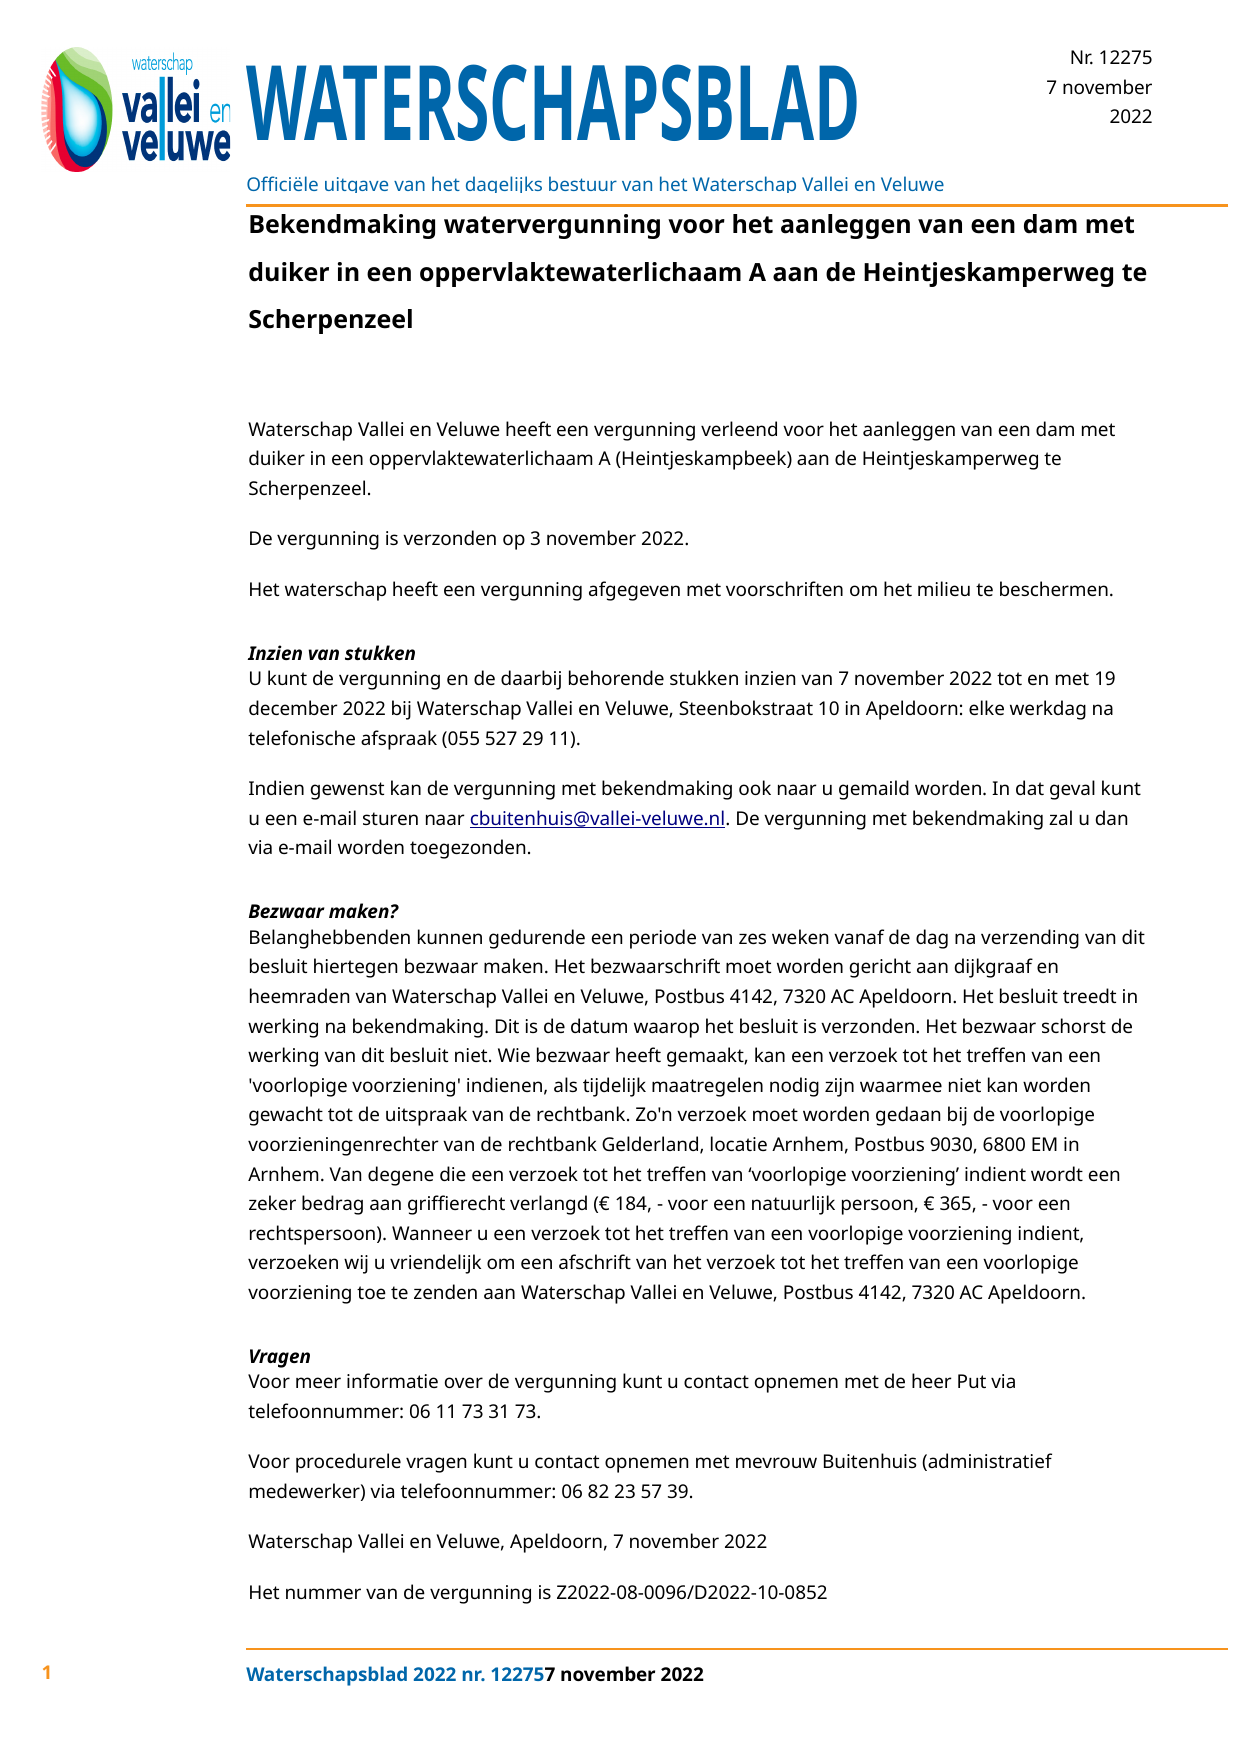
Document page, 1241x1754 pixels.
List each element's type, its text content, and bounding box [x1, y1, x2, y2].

text Het nummer van de vergunning is Z2022-08-0096/D2022-10-0852 [248, 1579, 1152, 1605]
text Waterschap Vallei en Veluwe heeft een vergunning verleend voor het aanleggen van een dam met duiker in een oppervlaktewaterlichaam A (Heintjeskampbeek) aan de Heintjeskamperweg te Scherpenzeel. [248, 416, 1152, 501]
text Het waterschap heeft een vergunning afgegeven met voorschriften om het milieu te beschermen. [248, 576, 1152, 602]
text Indien gewenst kan de vergunning met bekendmaking ook naar u gemaild worden. In dat geval kunt u een e-mail sturen naar cbuitenhuis@vallei-veluwe.nl. De vergunning met bekendmaking zal u dan via e-mail worden toegezonden. [248, 775, 1152, 860]
text Voor procedurele vragen kunt u contact opnemen met mevrouw Buitenhuis (administratief medewerker) via telefoonnummer: 06 82 23 57 39. [248, 1449, 1152, 1504]
text Voor meer informatie over de vergunning kunt u contact opnemen met de heer Put via telefoonnummer: 06 11 73 31 73. [248, 1369, 1152, 1424]
text Inzien van stukken [248, 640, 1152, 666]
picture [41, 47, 231, 172]
text Bekendmaking watervergunning voor het aanleggen van een dam met duiker in een oppervlaktewaterlichaam A aan de Heintjeskamperweg te Scherpenzeel [248, 207, 1152, 336]
text Waterschap Vallei en Veluwe, Apeldoorn, 7 november 2022 [248, 1529, 1152, 1554]
text U kunt de vergunning en de daarbij behorende stukken inzien van 7 november 2022 tot en met 19 december 2022 bij Waterschap Vallei en Veluwe, Steenbokstraat 10 in Apeldoorn: elke werkdag na telefonische afspraak (055 527 29 11). [248, 666, 1152, 751]
text De vergunning is verzonden op 3 november 2022. [248, 526, 1152, 551]
text Vragen [248, 1343, 1152, 1369]
text Belanghebbenden kunnen gedurende een periode van zes weken vanaf de dag na verzending van dit besluit hiertegen bezwaar maken. Het bezwaarschrift moet worden gericht aan dijkgraaf en heemraden van Waterschap Vallei en Veluwe, Postbus 4142, 7320 AC Apeldoorn. Het besluit treedt in werking na bekendmaking. Dit is de datum waarop het besluit is verzonden. Het bezwaar schorst de werking van dit besluit niet. Wie bezwaar heeft gemaakt, kan een verzoek tot het treffen van een 'voorlopige voorziening' indienen, als tijdelijk maatregelen nodig zijn waarmee niet kan worden gewacht tot de uitspraak van de rechtbank. Zo'n verzoek moet worden gedaan bij de voorlopige voorzieningenrechter van de rechtbank Gelderland, locatie Arnhem, Postbus 9030, 6800 EM in Arnhem. Van degene die een verzoek tot het treffen van ‘voorlopige voorziening’ indient wordt een zeker bedrag aan griffierecht verlangd (€ 184, - voor een natuurlijk persoon, € 365, - voor een rechtspersoon). Wanneer u een verzoek tot het treffen van een voorlopige voorziening indient, verzoeken wij u vriendelijk om een afschrift van het verzoek tot het treffen van een voorlopige voorziening toe te zenden aan Waterschap Vallei en Veluwe, Postbus 4142, 7320 AC Apeldoorn. [248, 924, 1152, 1305]
text Bezwaar maken? [248, 898, 1152, 924]
